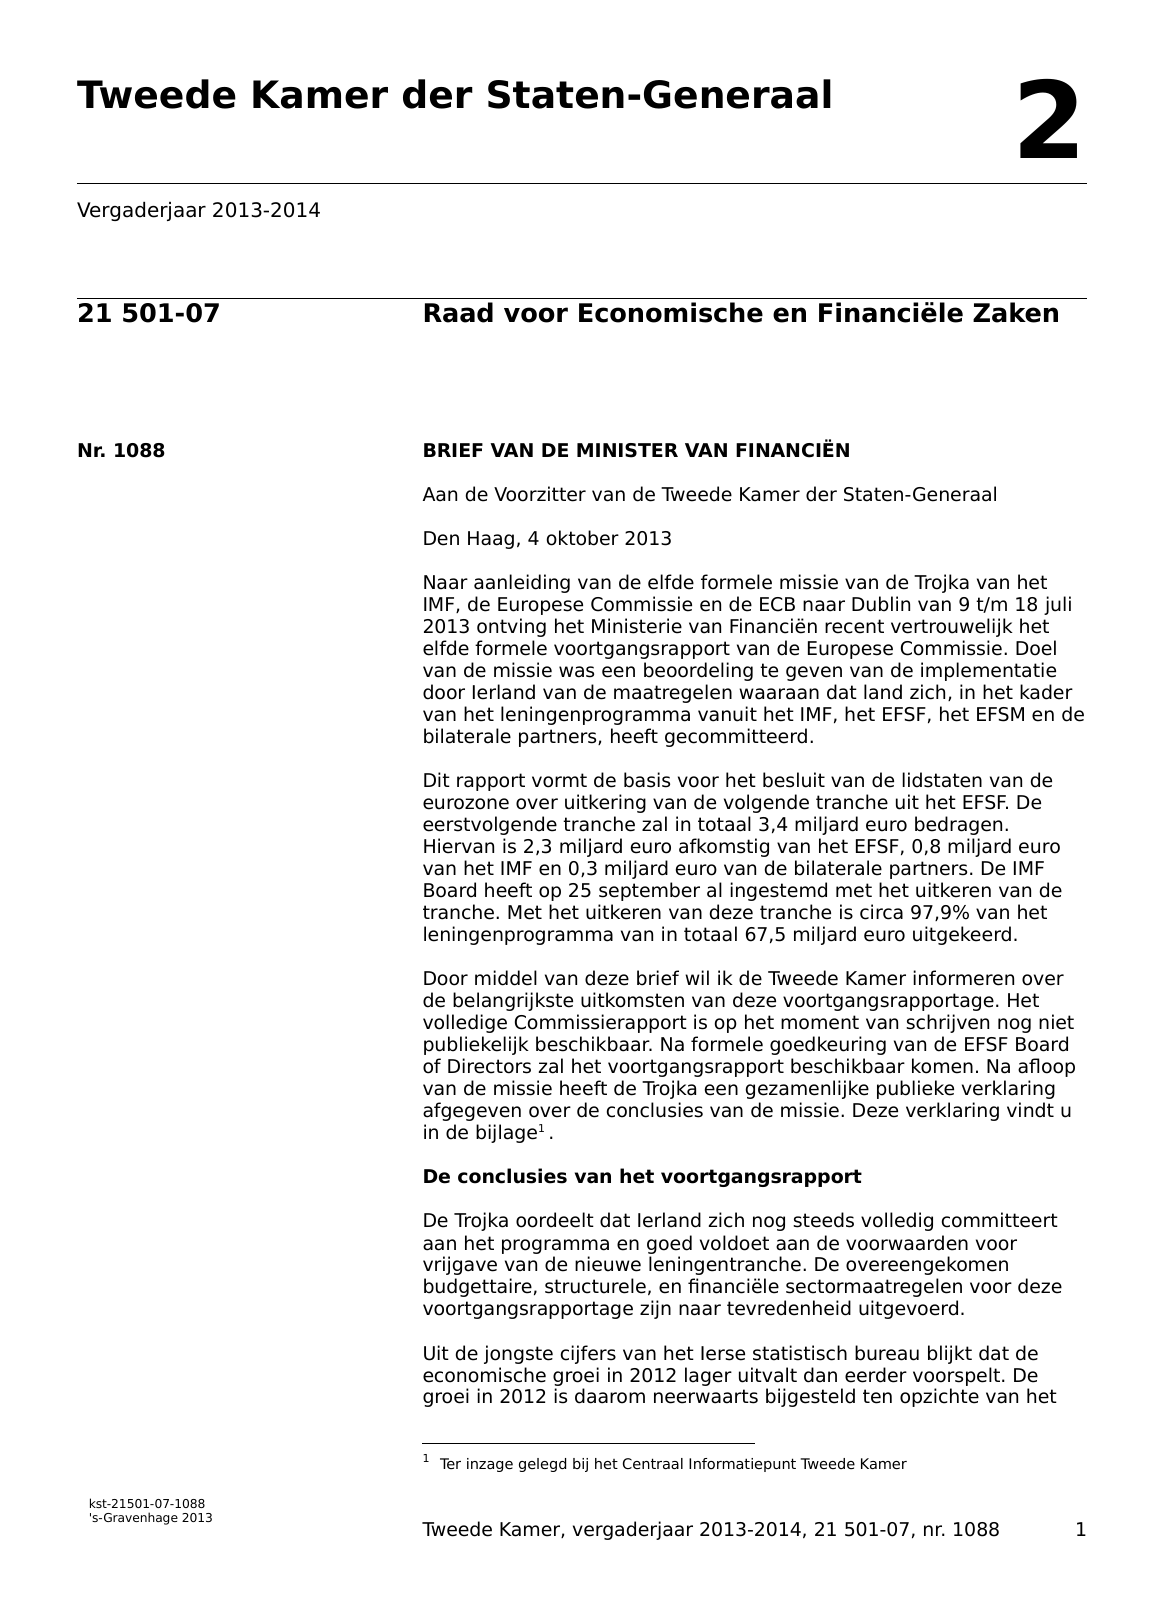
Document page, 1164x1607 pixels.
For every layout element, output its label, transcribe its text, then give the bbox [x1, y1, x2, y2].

table_cell Vergaderjaar 2013-2014 [77, 184, 1087, 298]
table_header 2 [886, 59, 1087, 183]
subtitle Nr. 1088 BRIEF VAN DE MINISTER VAN FINANCIËN [77, 440, 1087, 462]
subtitle De conclusies van het voortgangsrapport [422, 1166, 1087, 1188]
text Uit de jongste cijfers van het Ierse statistisch bureau blijkt dat de economische groei in 2012 lager uitvalt dan eerder voorspelt. De groei in 2012 is daarom neerwaarts bijgesteld ten opzichte van het [422, 1342, 1087, 1408]
text De Trojka oordeelt dat Ierland zich nog steeds volledig committeert aan het programma en goed voldoet aan de voorwaarden voor vrijgave van de nieuwe leningentranche. De overeengekomen budgettaire, structurele, en financiële sectormaatregelen voor deze voortgangsrapportage zijn naar tevredenheid uitgevoerd. [422, 1210, 1087, 1320]
text Den Haag, 4 oktober 2013 [422, 528, 1087, 550]
text Aan de Voorzitter van de Tweede Kamer der Staten-Generaal [422, 484, 1087, 506]
table_header Tweede Kamer der Staten-Generaal [77, 59, 886, 183]
text Dit rapport vormt de basis voor het besluit van de lidstaten van de eurozone over uitkering van de volgende tranche uit het EFSF. De eerstvolgende tranche zal in totaal 3,4 miljard euro bedragen. Hiervan is 2,3 miljard euro afkomstig van het EFSF, 0,8 miljard euro van het IMF en 0,3 miljard euro van de bilaterale partners. De IMF Board heeft op 25 september al ingestemd met het uitkeren van de tranche. Met het uitkeren van deze tranche is circa 97,9% van het leningenprogramma van in totaal 67,5 miljard euro uitgekeerd. [422, 770, 1087, 946]
text Naar aanleiding van de elfde formele missie van de Trojka van het IMF, de Europese Commissie en de ECB naar Dublin van 9 t/m 18 juli 2013 ontving het Ministerie van Financiën recent vertrouwelijk het elfde formele voortgangsrapport van de Europese Commissie. Doel van de missie was een beoordeling te geven van de implementatie door Ierland van de maatregelen waaraan dat land zich, in het kader van het leningenprogramma vanuit het IMF, het EFSF, het EFSM en de bilaterale partners, heeft gecommitteerd. [422, 572, 1087, 748]
text 's-Gravenhage 2013 [88, 1511, 323, 1525]
text Door middel van deze brief wil ik de Tweede Kamer informeren over de belangrijkste uitkomsten van deze voortgangsrapportage. Het volledige Commissierapport is op het moment van schrijven nog niet publiekelijk beschikbaar. Na formele goedkeuring van de EFSF Board of Directors zal het voortgangsrapport beschikbaar komen. Na afloop van de missie heeft de Trojka een gezamenlijke publieke verklaring afgegeven over de conclusies van de missie. Deze verklaring vindt u in de bijlage. [422, 968, 1087, 1144]
text Ter inzage gelegd bij het Centraal Informatiepunt Tweede Kamer [422, 1452, 1087, 1474]
subtitle 21 501-07 Raad voor Economische en Financiële Zaken [77, 299, 1087, 329]
text kst-21501-07-1088 [88, 1497, 323, 1511]
